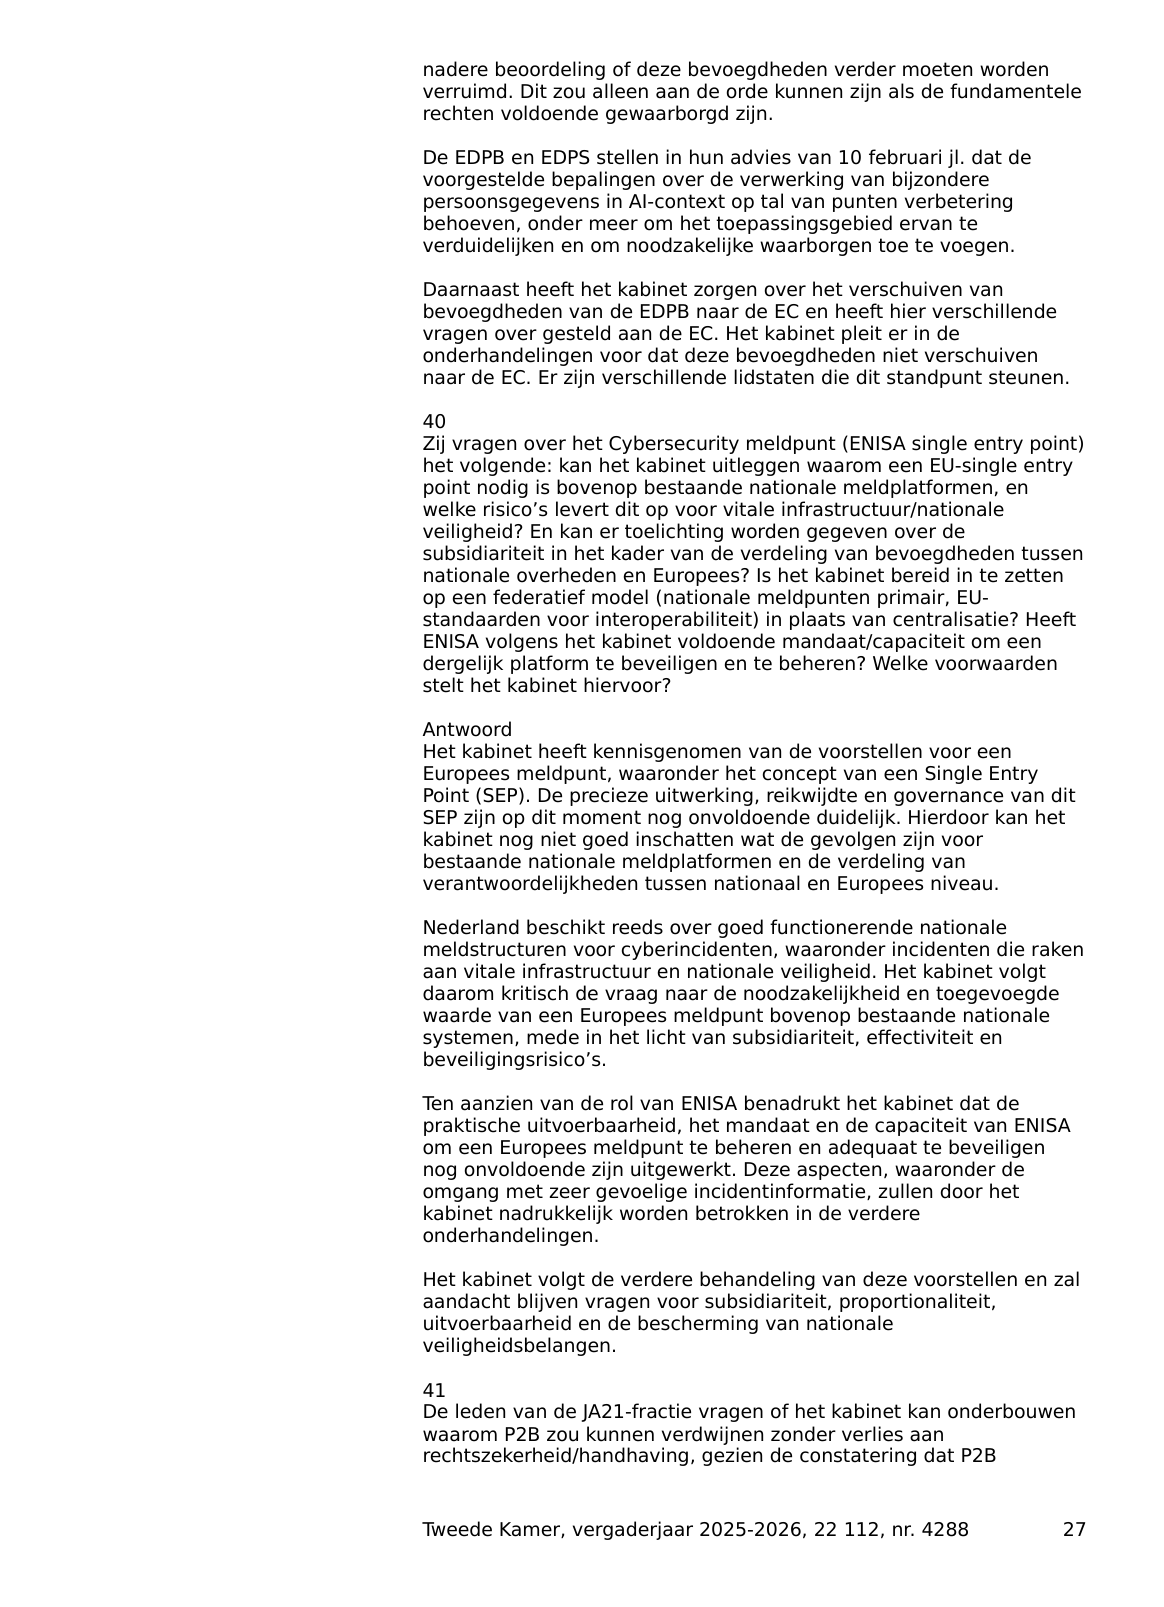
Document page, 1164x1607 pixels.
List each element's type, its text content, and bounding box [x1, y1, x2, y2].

text Daarnaast heeft het kabinet zorgen over het verschuiven van bevoegdheden van de EDPB naar de EC en heeft hier verschillende vragen over gesteld aan de EC. Het kabinet pleit er in de onderhandelingen voor dat deze bevoegdheden niet verschuiven naar de EC. Er zijn verschillende lidstaten die dit standpunt steunen. [422, 279, 1087, 389]
text nadere beoordeling of deze bevoegdheden verder moeten worden verruimd. Dit zou alleen aan de orde kunnen zijn als de fundamentele rechten voldoende gewaarborgd zijn. [422, 59, 1087, 125]
text De leden van de JA21-fractie vragen of het kabinet kan onderbouwen waarom P2B zou kunnen verdwijnen zonder verlies aan rechtszekerheid/handhaving, gezien de constatering dat P2B [422, 1401, 1087, 1467]
text 41 [422, 1379, 1087, 1401]
text Zij vragen over het Cybersecurity meldpunt (ENISA single entry point) het volgende: kan het kabinet uitleggen waarom een EU-single entry point nodig is bovenop bestaande nationale meldplatformen, en welke risico’s levert dit op voor vitale infrastructuur/nationale veiligheid? En kan er toelichting worden gegeven over de subsidiariteit in het kader van de verdeling van bevoegdheden tussen nationale overheden en Europees? Is het kabinet bereid in te zetten op een federatief model (nationale meldpunten primair, EU-standaarden voor interoperabiliteit) in plaats van centralisatie? Heeft ENISA volgens het kabinet voldoende mandaat/capaciteit om een dergelijk platform te beveiligen en te beheren? Welke voorwaarden stelt het kabinet hiervoor? [422, 433, 1087, 697]
text De EDPB en EDPS stellen in hun advies van 10 februari jl. dat de voorgestelde bepalingen over de verwerking van bijzondere persoonsgegevens in AI-context op tal van punten verbetering behoeven, onder meer om het toepassingsgebied ervan te verduidelijken en om noodzakelijke waarborgen toe te voegen. [422, 147, 1087, 257]
text Ten aanzien van de rol van ENISA benadrukt het kabinet dat de praktische uitvoerbaarheid, het mandaat en de capaciteit van ENISA om een Europees meldpunt te beheren en adequaat te beveiligen nog onvoldoende zijn uitgewerkt. Deze aspecten, waaronder de omgang met zeer gevoelige incidentinformatie, zullen door het kabinet nadrukkelijk worden betrokken in de verdere onderhandelingen. [422, 1093, 1087, 1247]
text 40 [422, 411, 1087, 433]
text Het kabinet volgt de verdere behandeling van deze voorstellen en zal aandacht blijven vragen voor subsidiariteit, proportionaliteit, uitvoerbaarheid en de bescherming van nationale veiligheidsbelangen. [422, 1269, 1087, 1357]
text Nederland beschikt reeds over goed functionerende nationale meldstructuren voor cyberincidenten, waaronder incidenten die raken aan vitale infrastructuur en nationale veiligheid. Het kabinet volgt daarom kritisch de vraag naar de noodzakelijkheid en toegevoegde waarde van een Europees meldpunt bovenop bestaande nationale systemen, mede in het licht van subsidiariteit, effectiviteit en beveiligingsrisico’s. [422, 917, 1087, 1071]
text Antwoord [422, 719, 1087, 741]
text Het kabinet heeft kennisgenomen van de voorstellen voor een Europees meldpunt, waaronder het concept van een Single Entry Point (SEP). De precieze uitwerking, reikwijdte en governance van dit SEP zijn op dit moment nog onvoldoende duidelijk. Hierdoor kan het kabinet nog niet goed inschatten wat de gevolgen zijn voor bestaande nationale meldplatformen en de verdeling van verantwoordelijkheden tussen nationaal en Europees niveau. [422, 741, 1087, 895]
